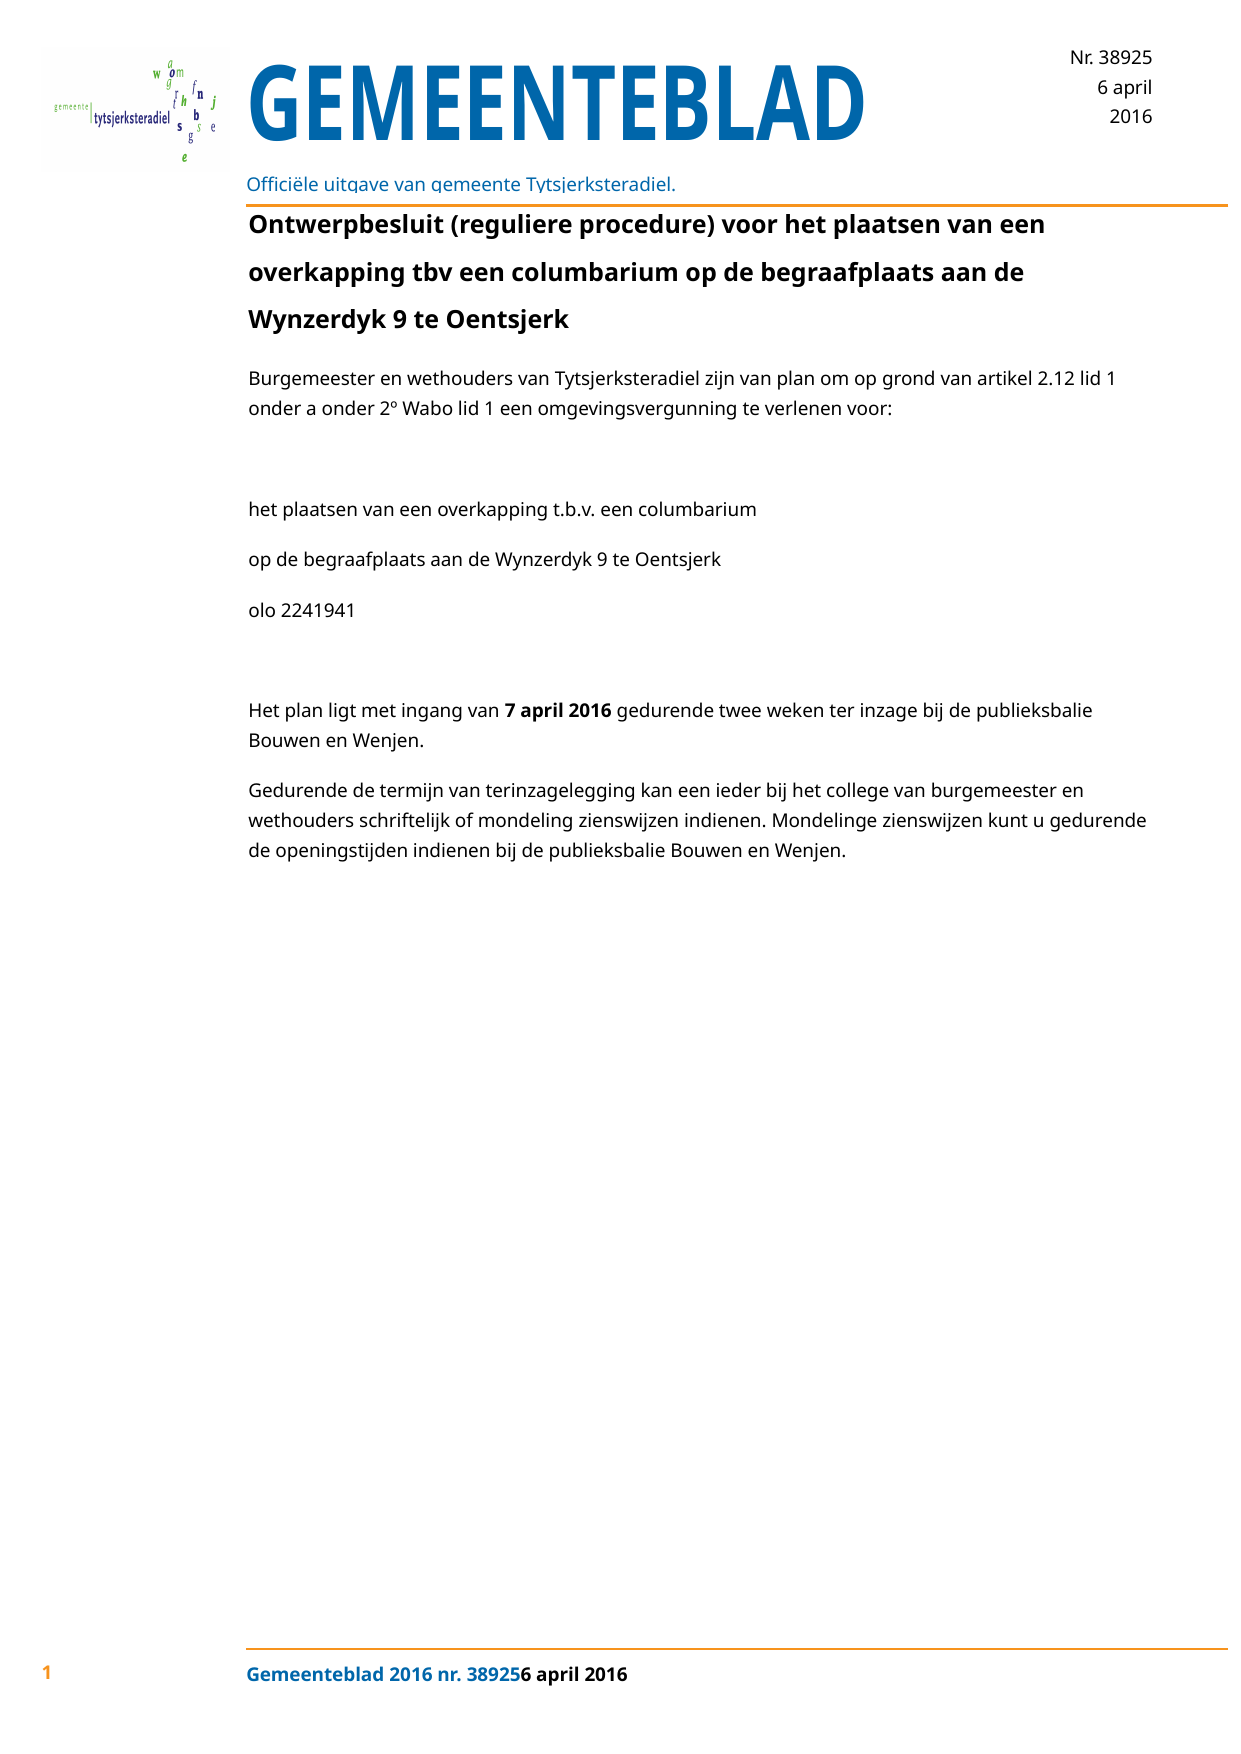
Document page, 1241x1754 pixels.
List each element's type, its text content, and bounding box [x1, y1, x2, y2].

text Het plan ligt met ingang van 7 april 2016 gedurende twee weken ter inzage bij de publieksbalie Bouwen en Wenjen. [248, 698, 1152, 753]
text Gedurende de termijn van terinzagelegging kan een ieder bij het college van burgemeester en wethouders schriftelijk of mondeling zienswijzen indienen. Mondelinge zienswijzen kunt u gedurende de openingstijden indienen bij de publieksbalie Bouwen en Wenjen. [248, 778, 1152, 862]
text olo 2241941 [248, 597, 1152, 622]
text het plaatsen van een overkapping t.b.v. een columbarium [248, 496, 1152, 522]
text Burgemeester en wethouders van Tytsjerksteradiel zijn van plan om op grond van artikel 2.12 lid 1 onder a onder 2º Wabo lid 1 een omgevingsvergunning te verlenen voor: [248, 366, 1152, 421]
text op de begraafplaats aan de Wynzerdyk 9 te Oentsjerk [248, 546, 1152, 572]
text Ontwerpbesluit (reguliere procedure) voor het plaatsen van een overkapping tbv een columbarium op de begraafplaats aan de Wynzerdyk 9 te Oentsjerk [248, 207, 1152, 336]
picture [41, 47, 231, 172]
